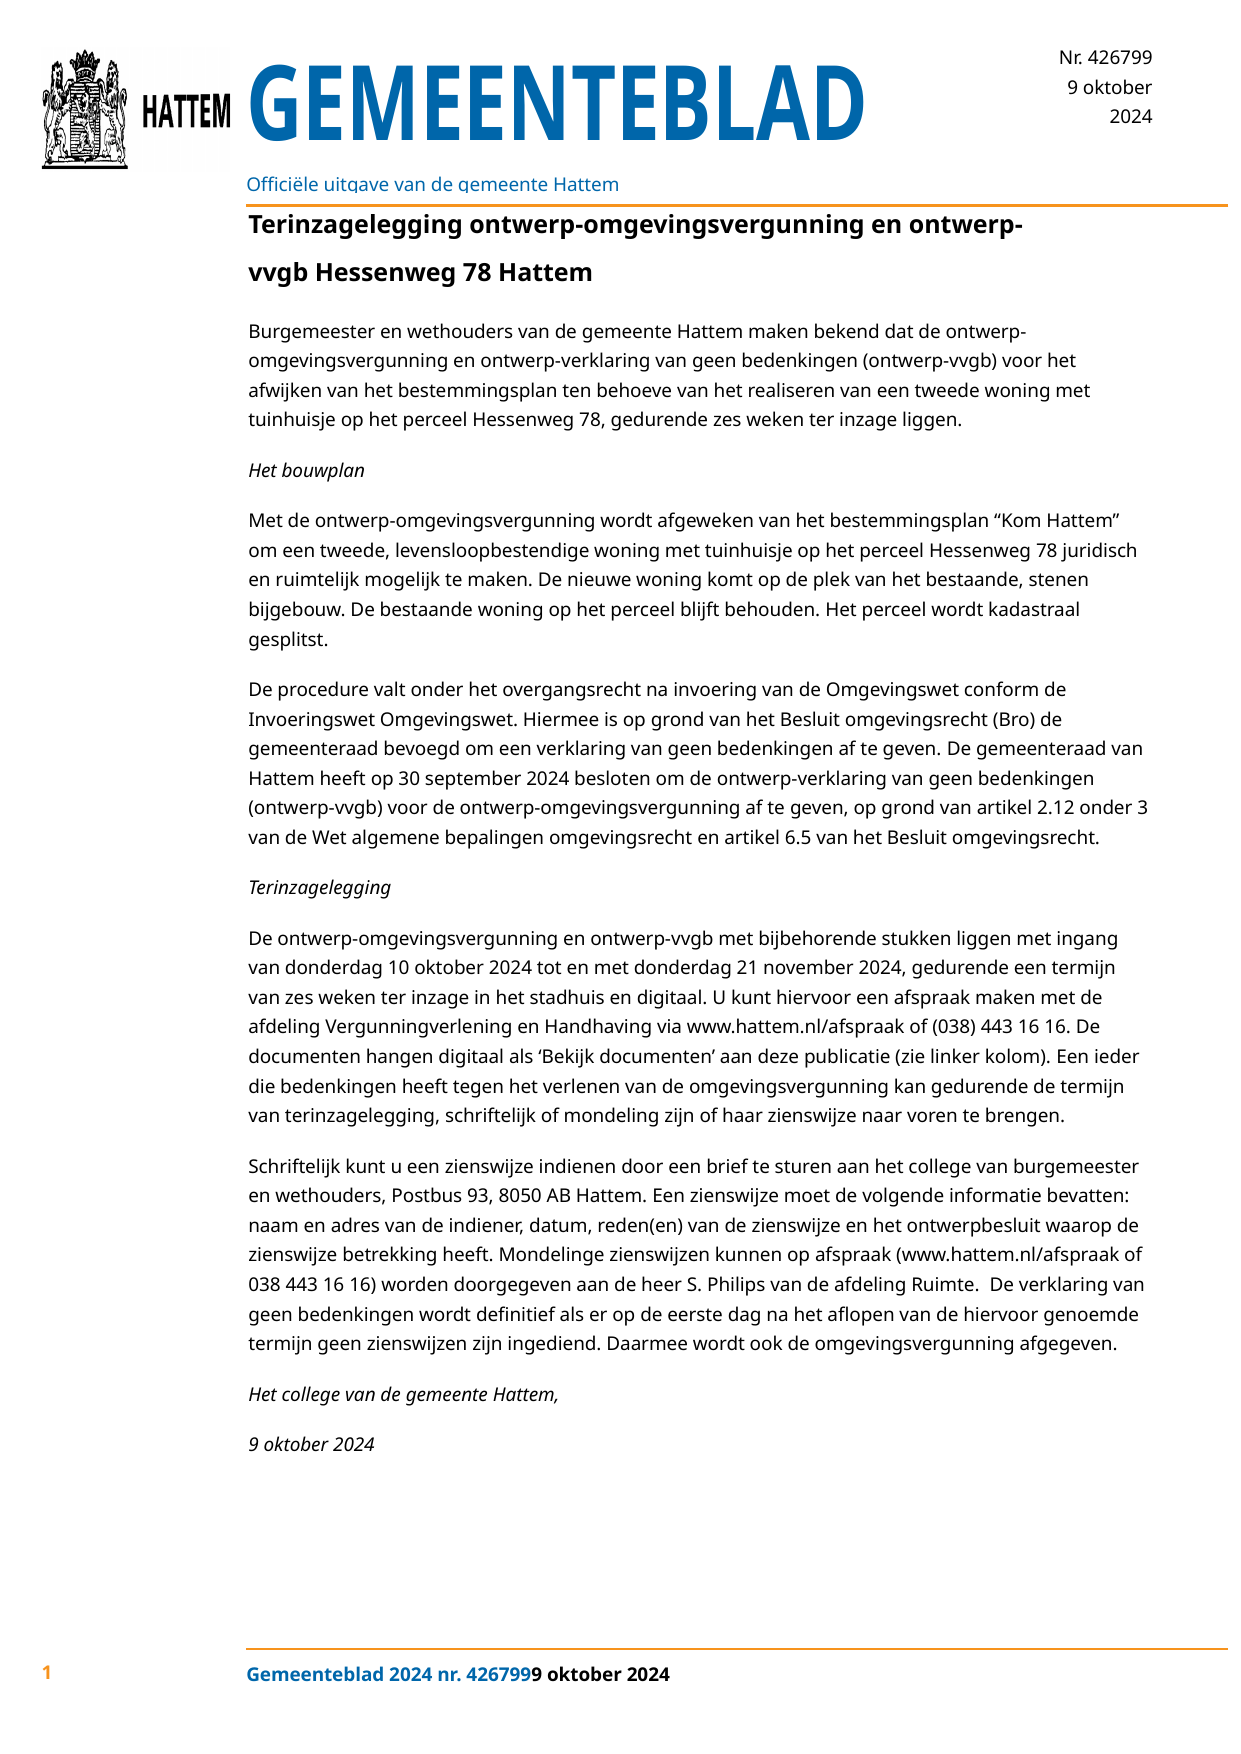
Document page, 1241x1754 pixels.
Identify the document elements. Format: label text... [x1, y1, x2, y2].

text De ontwerp-omgevingsvergunning en ontwerp-vvgb met bijbehorende stukken liggen met ingang van donderdag 10 oktober 2024 tot en met donderdag 21 november 2024, gedurende een termijn van zes weken ter inzage in het stadhuis en digitaal. U kunt hiervoor een afspraak maken met de afdeling Vergunningverlening en Handhaving via www.hattem.nl/afspraak of (038) 443 16 16. De documenten hangen digitaal als ‘Bekijk documenten’ aan deze publicatie (zie linker kolom). Een ieder die bedenkingen heeft tegen het verlenen van de omgevingsvergunning kan gedurende de termijn van terinzagelegging, schriftelijk of mondeling zijn of haar zienswijze naar voren te brengen. [248, 925, 1152, 1128]
picture [41, 47, 231, 172]
text Terinzagelegging [248, 874, 1152, 900]
text 9 oktober 2024 [248, 1431, 1152, 1457]
text Terinzagelegging ontwerp-omgevingsvergunning en ontwerp-vvgb Hessenweg 78 Hattem [248, 207, 1152, 288]
text Burgemeester en wethouders van de gemeente Hattem maken bekend dat de ontwerp- omgevingsvergunning en ontwerp-verklaring van geen bedenkingen (ontwerp-vvgb) voor het afwijken van het bestemmingsplan ten behoeve van het realiseren van een tweede woning met tuinhuisje op het perceel Hessenweg 78, gedurende zes weken ter inzage liggen. [248, 318, 1152, 432]
text Het college van de gemeente Hattem, [248, 1381, 1152, 1407]
text Met de ontwerp-omgevingsvergunning wordt afgeweken van het bestemmingsplan “Kom Hattem” om een tweede, levensloopbestendige woning met tuinhuisje op het perceel Hessenweg 78 juridisch en ruimtelijk mogelijk te maken. De nieuwe woning komt op de plek van het bestaande, stenen bijgebouw. De bestaande woning op het perceel blijft behouden. Het perceel wordt kadastraal gesplitst. [248, 507, 1152, 652]
text De procedure valt onder het overgangsrecht na invoering van de Omgevingswet conform de Invoeringswet Omgevingswet. Hiermee is op grond van het Besluit omgevingsrecht (Bro) de gemeenteraad bevoegd om een verklaring van geen bedenkingen af te geven. De gemeenteraad van Hattem heeft op 30 september 2024 besloten om de ontwerp-verklaring van geen bedenkingen (ontwerp-vvgb) voor de ontwerp-omgevingsvergunning af te geven, op grond van artikel 2.12 onder 3 van de Wet algemene bepalingen omgevingsrecht en artikel 6.5 van het Besluit omgevingsrecht. [248, 676, 1152, 850]
text Schriftelijk kunt u een zienswijze indienen door een brief te sturen aan het college van burgemeester en wethouders, Postbus 93, 8050 AB Hattem. Een zienswijze moet de volgende informatie bevatten: naam en adres van de indiener, datum, reden(en) van de zienswijze en het ontwerpbesluit waarop de zienswijze betrekking heeft. Mondelinge zienswijzen kunnen op afspraak (www.hattem.nl/afspraak of 038 443 16 16) worden doorgegeven aan de heer S. Philips van de afdeling Ruimte. De verklaring van geen bedenkingen wordt definitief als er op de eerste dag na het aflopen van de hiervoor genoemde termijn geen zienswijzen zijn ingediend. Daarmee wordt ook de omgevingsvergunning afgegeven. [248, 1153, 1152, 1356]
text Het bouwplan [248, 457, 1152, 483]
